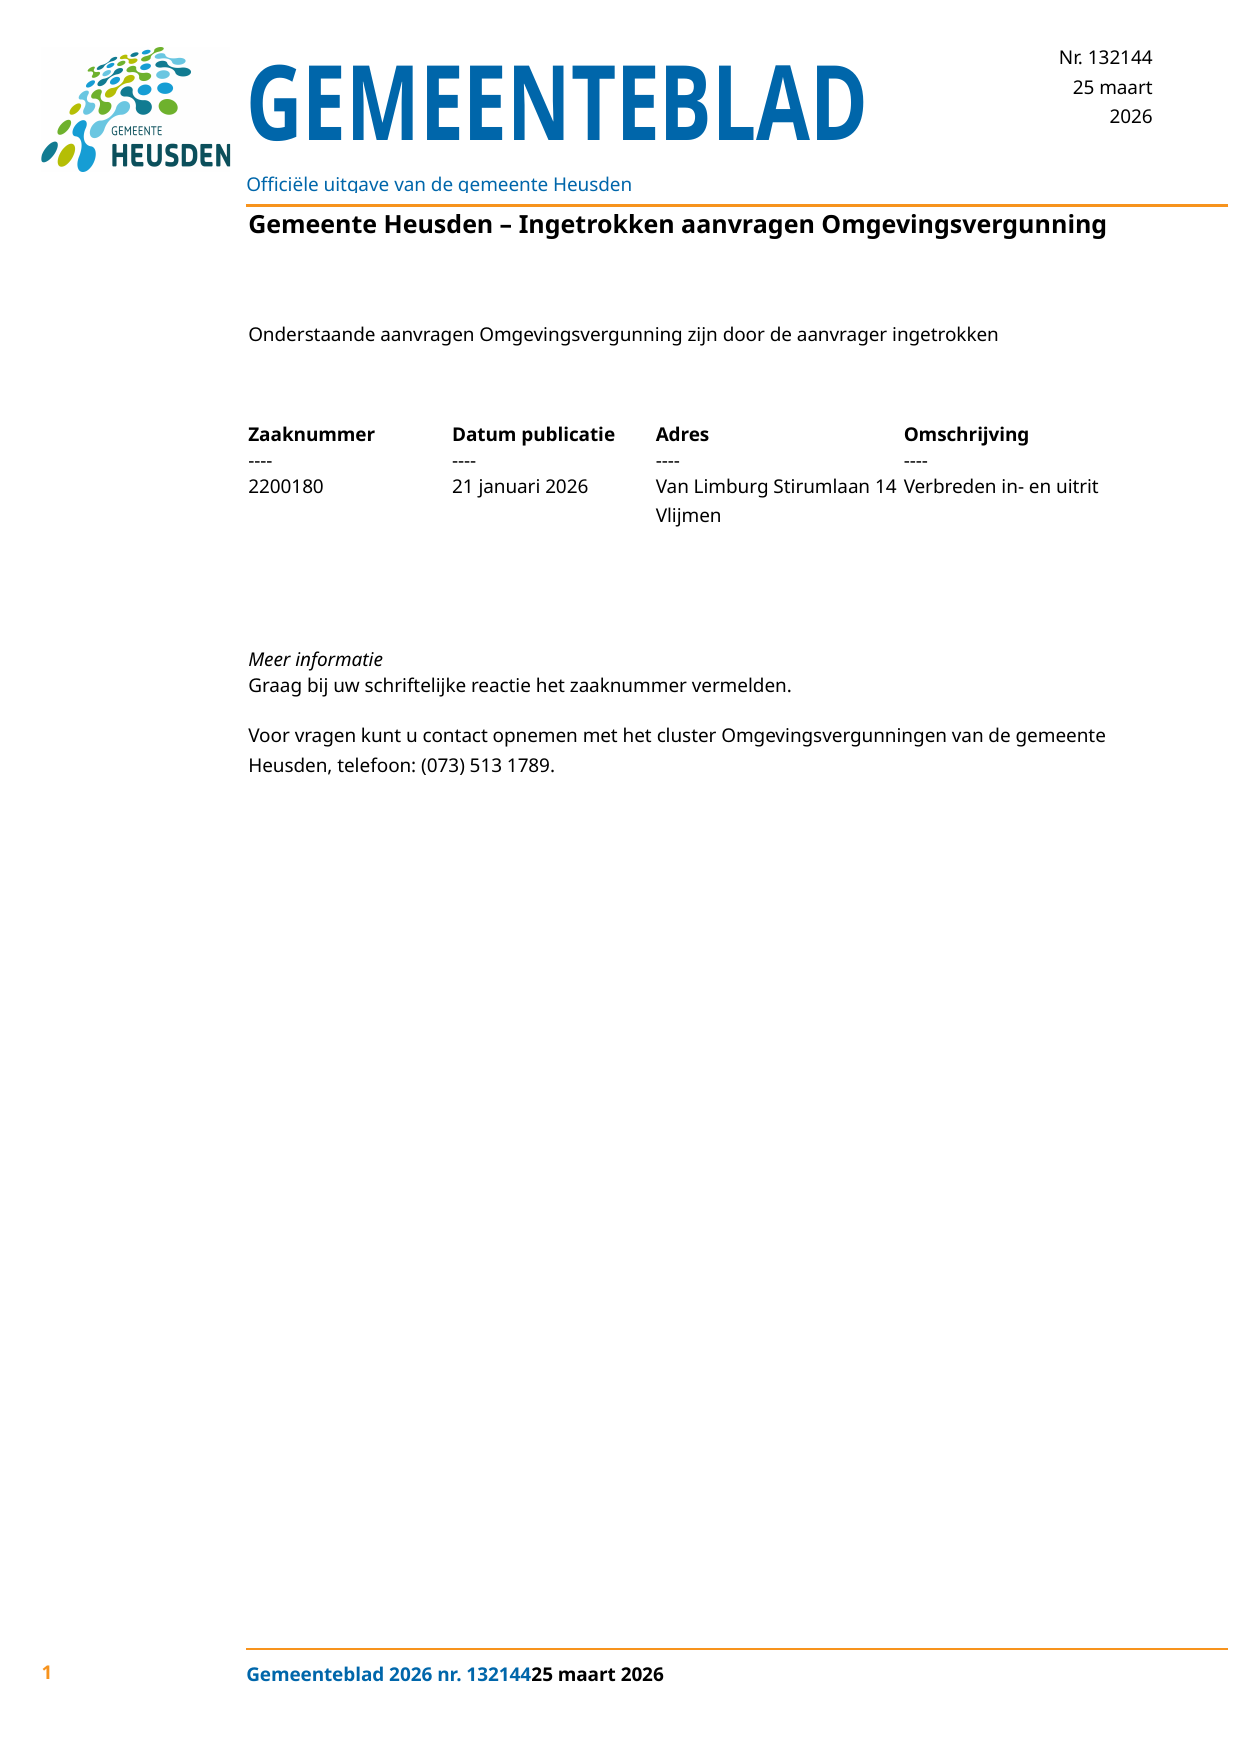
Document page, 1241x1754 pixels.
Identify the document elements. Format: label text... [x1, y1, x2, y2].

table_cell ---- [656, 448, 903, 473]
text Meer informatie [248, 646, 1152, 672]
text Onderstaande aanvragen Omgevingsvergunning zijn door de aanvrager ingetrokken [248, 321, 1152, 346]
table_cell ---- [904, 448, 1152, 473]
table_cell Verbreden in- en uitrit [904, 473, 1152, 528]
table_cell Van Limburg Stirumlaan 14 Vlijmen [656, 473, 903, 528]
table_header Adres [656, 422, 903, 447]
table_header Datum publicatie [452, 422, 656, 447]
table_cell 21 januari 2026 [452, 473, 656, 528]
table_header Zaaknummer [248, 422, 452, 447]
text Voor vragen kunt u contact opnemen met het cluster Omgevingsvergunningen van de gemeente Heusden, telefoon: (073) 513 1789. [248, 722, 1152, 777]
picture [41, 47, 231, 172]
table_header Omschrijving [904, 422, 1152, 447]
table_cell ---- [452, 448, 656, 473]
table_cell ---- [248, 448, 452, 473]
text Gemeente Heusden – Ingetrokken aanvragen Omgevingsvergunning [248, 207, 1152, 241]
table_cell 2200180 [248, 473, 452, 528]
text Graag bij uw schriftelijke reactie het zaaknummer vermelden. [248, 672, 1152, 697]
